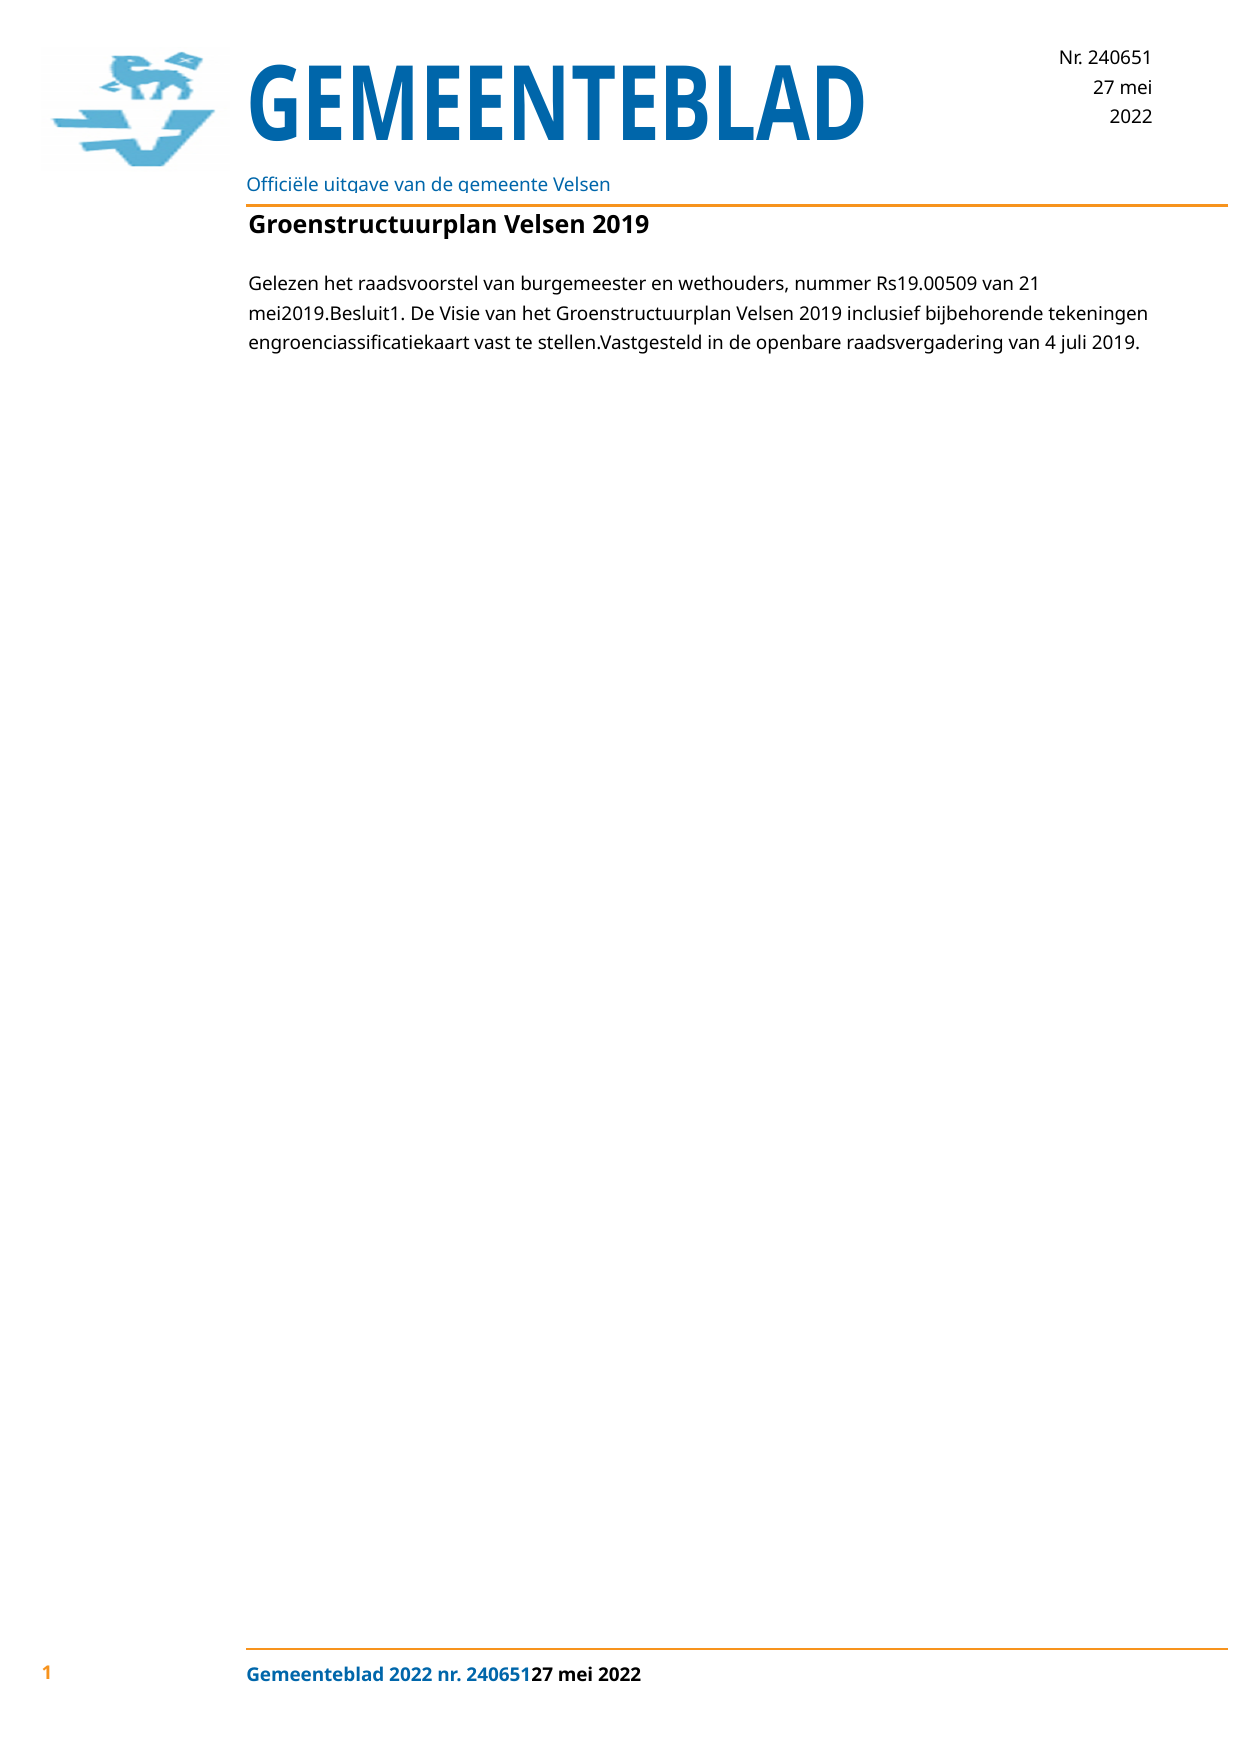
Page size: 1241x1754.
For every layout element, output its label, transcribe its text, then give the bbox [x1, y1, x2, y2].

picture [41, 47, 231, 172]
text Gelezen het raadsvoorstel van burgemeester en wethouders, nummer Rs19.00509 van 21 mei2019.Besluit1. De Visie van het Groenstructuurplan Velsen 2019 inclusief bijbehorende tekeningen engroenciassificatiekaart vast te stellen.Vastgesteld in de openbare raadsvergadering van 4 juli 2019. [248, 270, 1152, 355]
text Groenstructuurplan Velsen 2019 [248, 207, 1152, 241]
